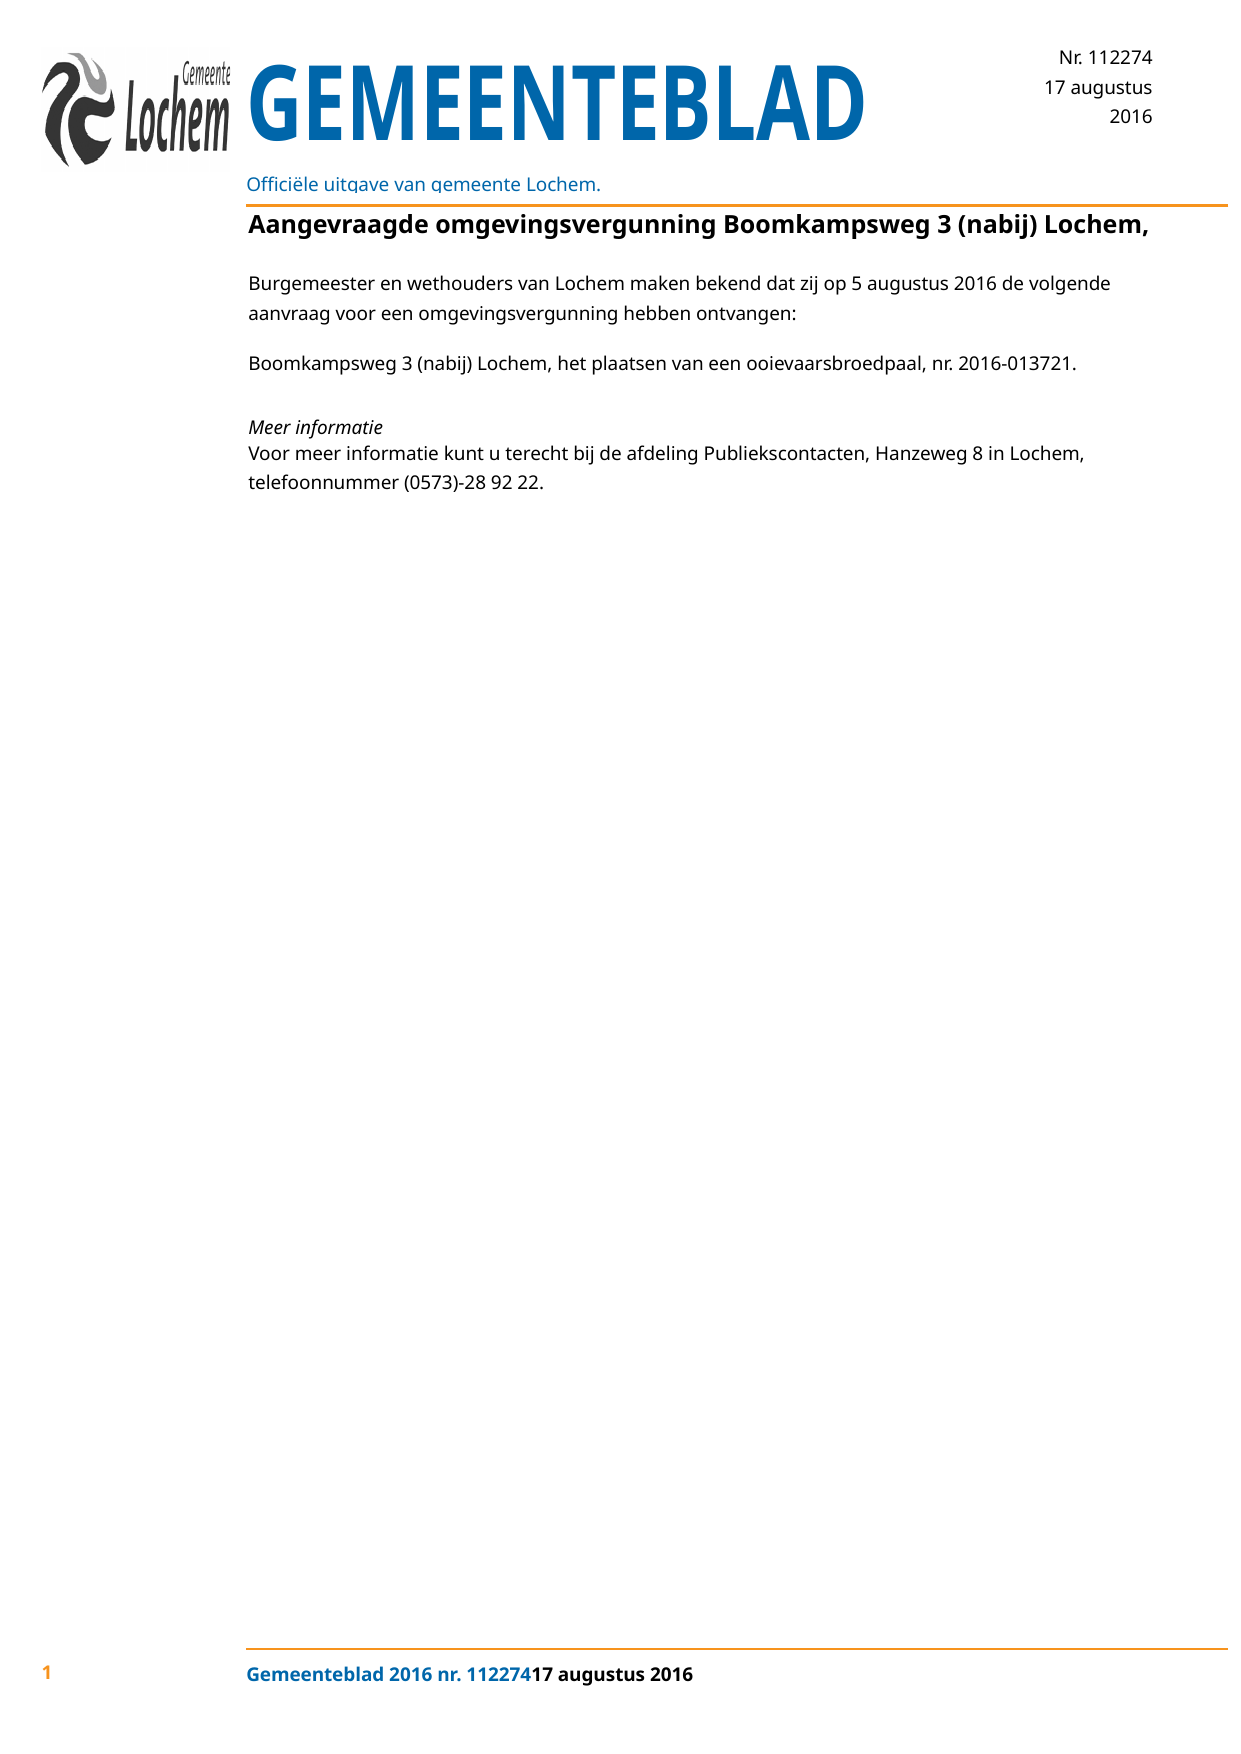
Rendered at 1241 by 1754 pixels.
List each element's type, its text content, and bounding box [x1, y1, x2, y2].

picture [41, 47, 231, 172]
text Aangevraagde omgevingsvergunning Boomkampsweg 3 (nabij) Lochem, [248, 207, 1152, 241]
text Voor meer informatie kunt u terecht bij de afdeling Publiekscontacten, Hanzeweg 8 in Lochem, telefoonnummer (0573)-28 92 22. [248, 440, 1152, 495]
text Boomkampsweg 3 (nabij) Lochem, het plaatsen van een ooievaarsbroedpaal, nr. 2016-013721. [248, 350, 1152, 376]
text Meer informatie [248, 414, 1152, 440]
text Burgemeester en wethouders van Lochem maken bekend dat zij op 5 augustus 2016 de volgende aanvraag voor een omgevingsvergunning hebben ontvangen: [248, 270, 1152, 326]
